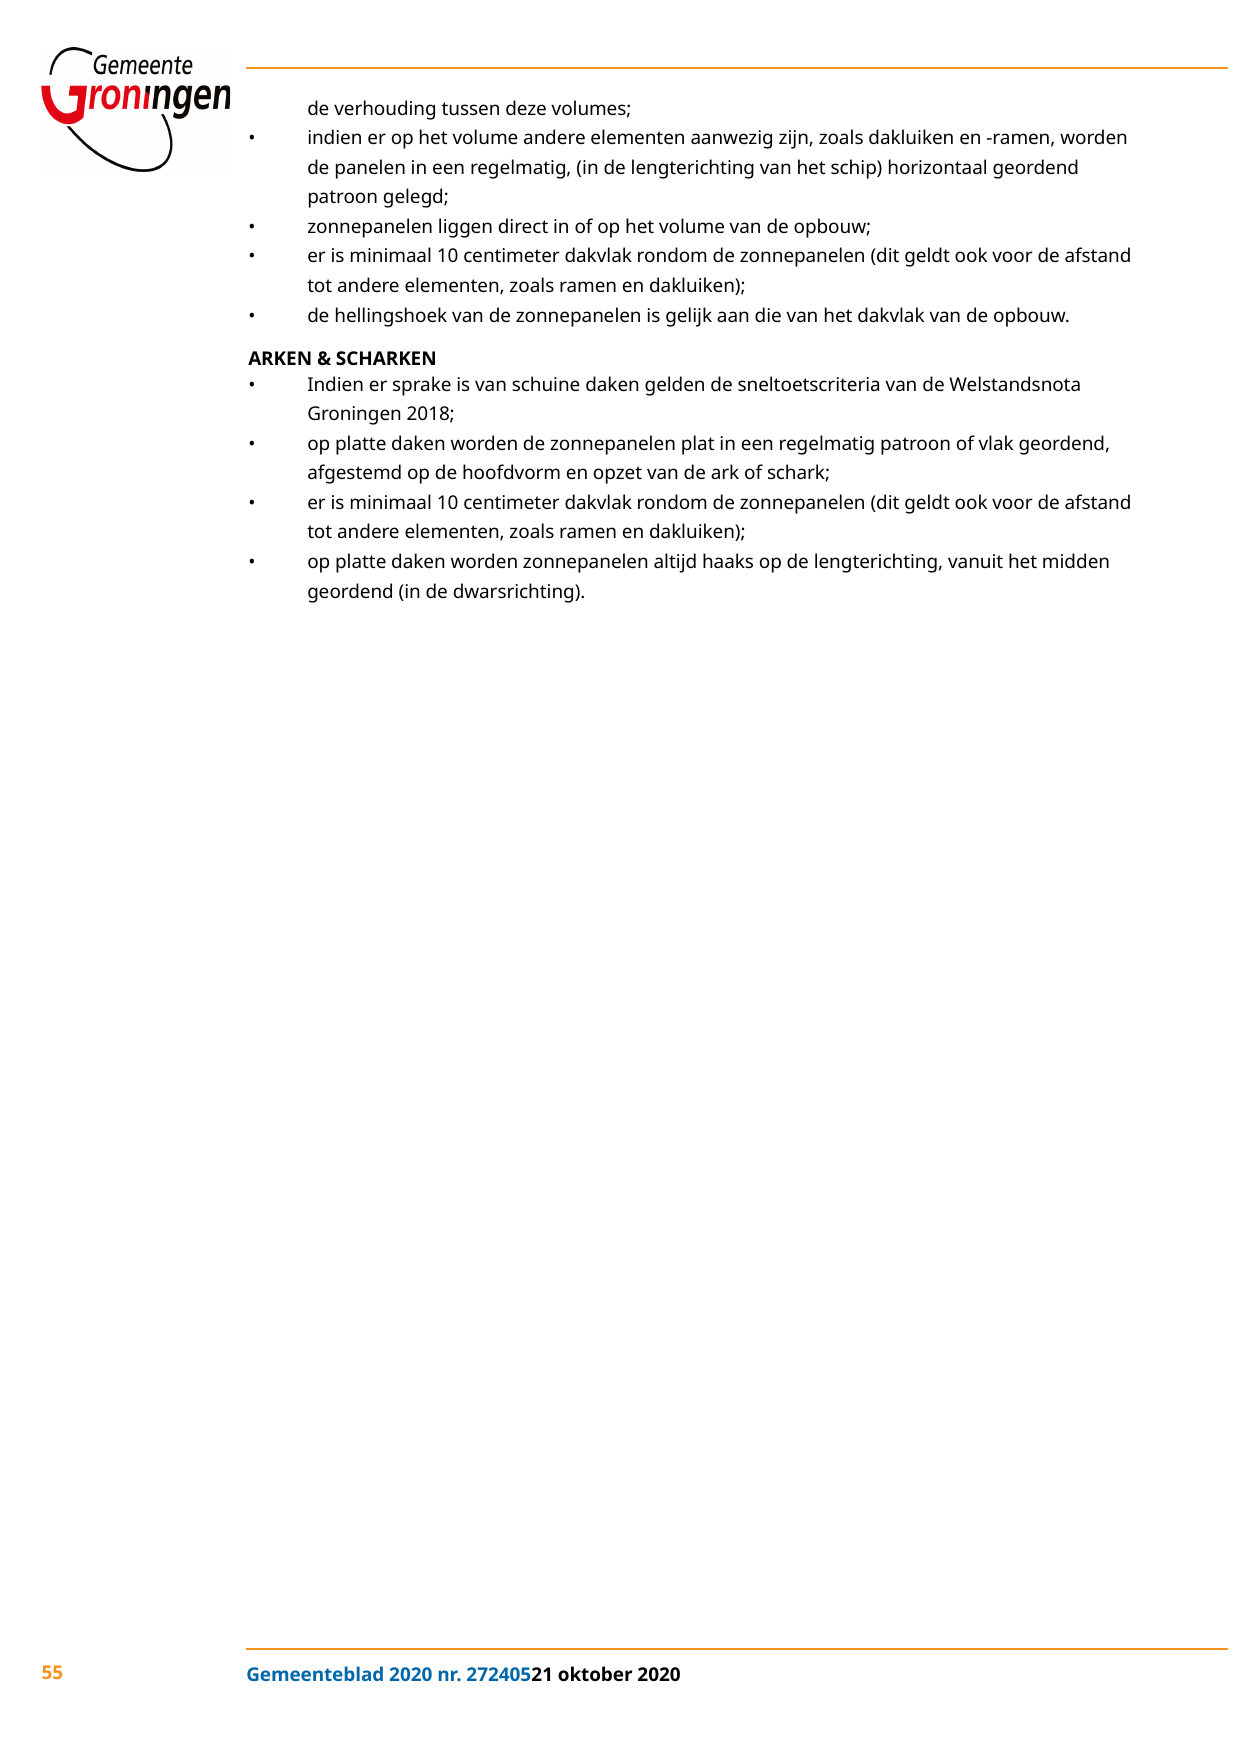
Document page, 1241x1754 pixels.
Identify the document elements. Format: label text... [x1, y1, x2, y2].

list de verhouding tussen deze volumes; [248, 95, 1152, 121]
list op platte daken worden de zonnepanelen plat in een regelmatig patroon of vlak geordend, afgestemd op de hoofdvorm en opzet van de ark of schark; [248, 430, 1152, 485]
list Indien er sprake is van schuine daken gelden de sneltoetscriteria van de Welstandsnota Groningen 2018; [248, 371, 1152, 426]
list indien er op het volume andere elementen aanwezig zijn, zoals dakluiken en -ramen, worden de panelen in een regelmatig, (in de lengterichting van het schip) horizontaal geordend patroon gelegd; [248, 124, 1152, 209]
text ARKEN & SCHARKEN [248, 345, 1152, 371]
picture [41, 47, 231, 172]
list de hellingshoek van de zonnepanelen is gelijk aan die van het dakvlak van de opbouw. [248, 302, 1152, 328]
list er is minimaal 10 centimeter dakvlak rondom de zonnepanelen (dit geldt ook voor de afstand tot andere elementen, zoals ramen en dakluiken); [248, 243, 1152, 298]
list er is minimaal 10 centimeter dakvlak rondom de zonnepanelen (dit geldt ook voor de afstand tot andere elementen, zoals ramen en dakluiken); [248, 489, 1152, 544]
list op platte daken worden zonnepanelen altijd haaks op de lengterichting, vanuit het midden geordend (in de dwarsrichting). [248, 548, 1152, 603]
list zonnepanelen liggen direct in of op het volume van de opbouw; [248, 213, 1152, 239]
